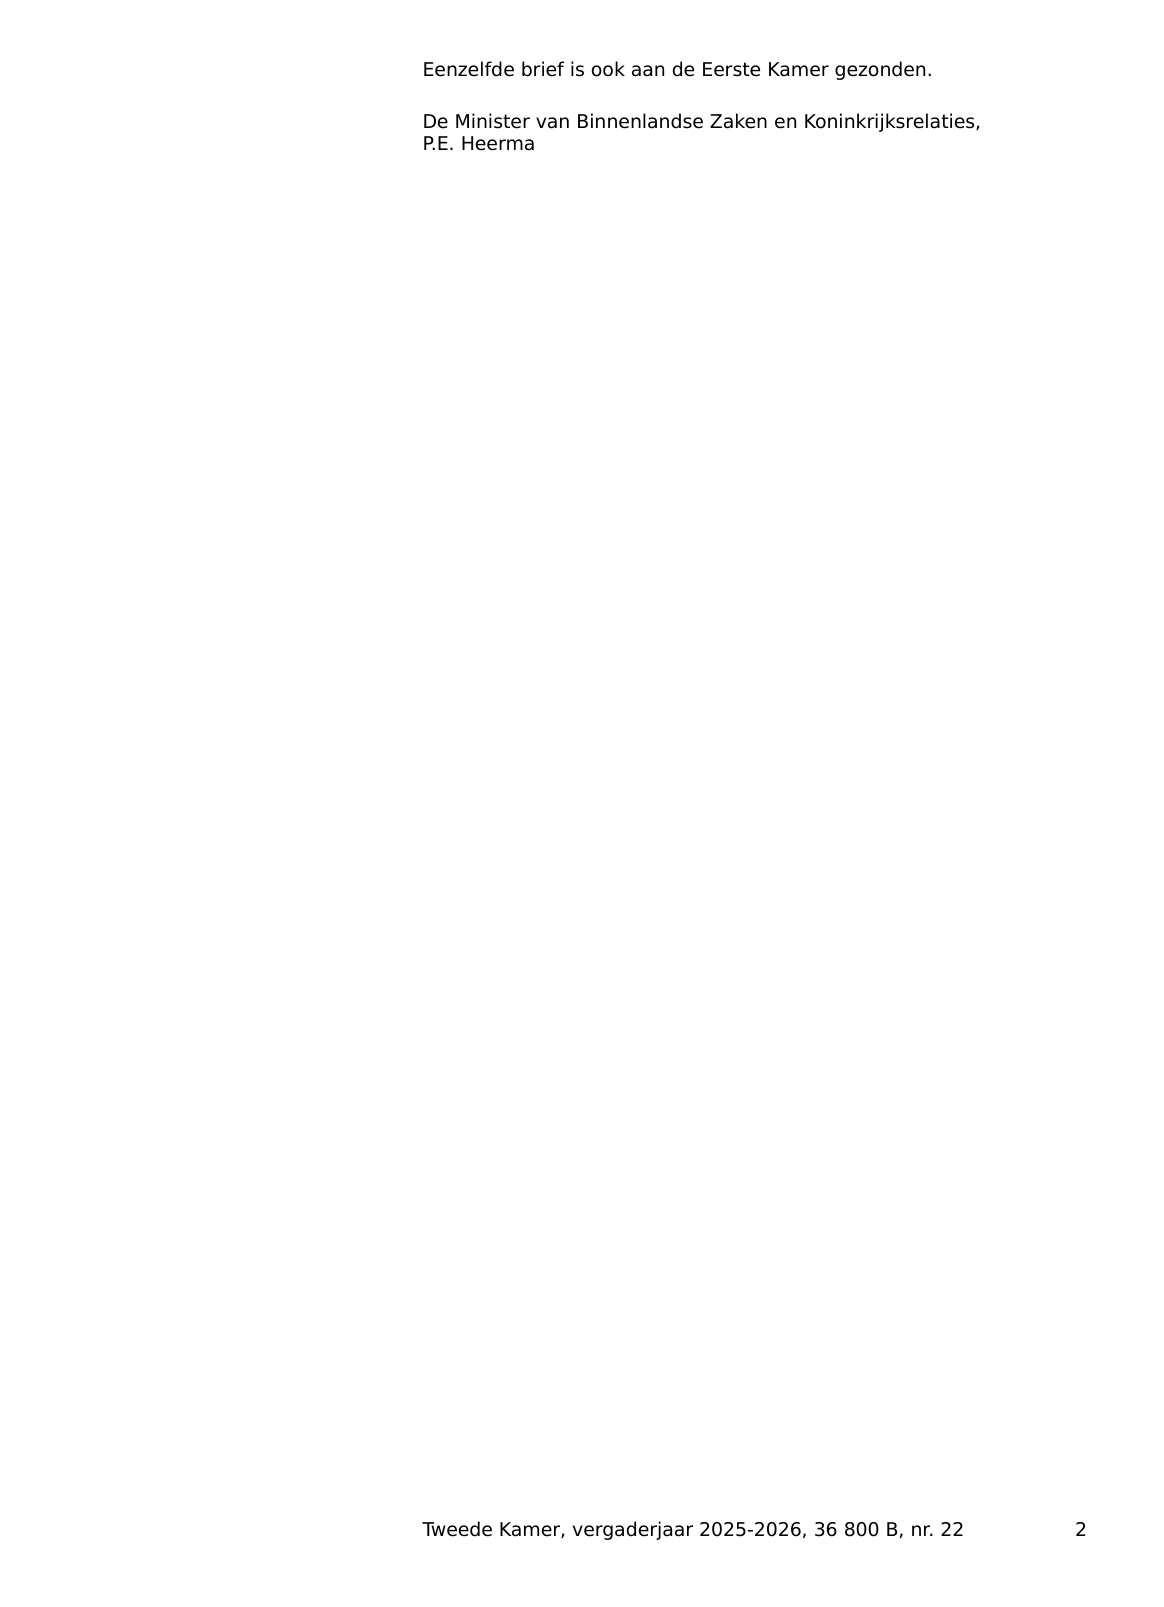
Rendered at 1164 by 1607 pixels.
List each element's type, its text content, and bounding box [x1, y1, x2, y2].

text De Minister van Binnenlandse Zaken en Koninkrijksrelaties, P.E. Heerma [422, 111, 1087, 155]
text Eenzelfde brief is ook aan de Eerste Kamer gezonden. [422, 59, 1087, 81]
